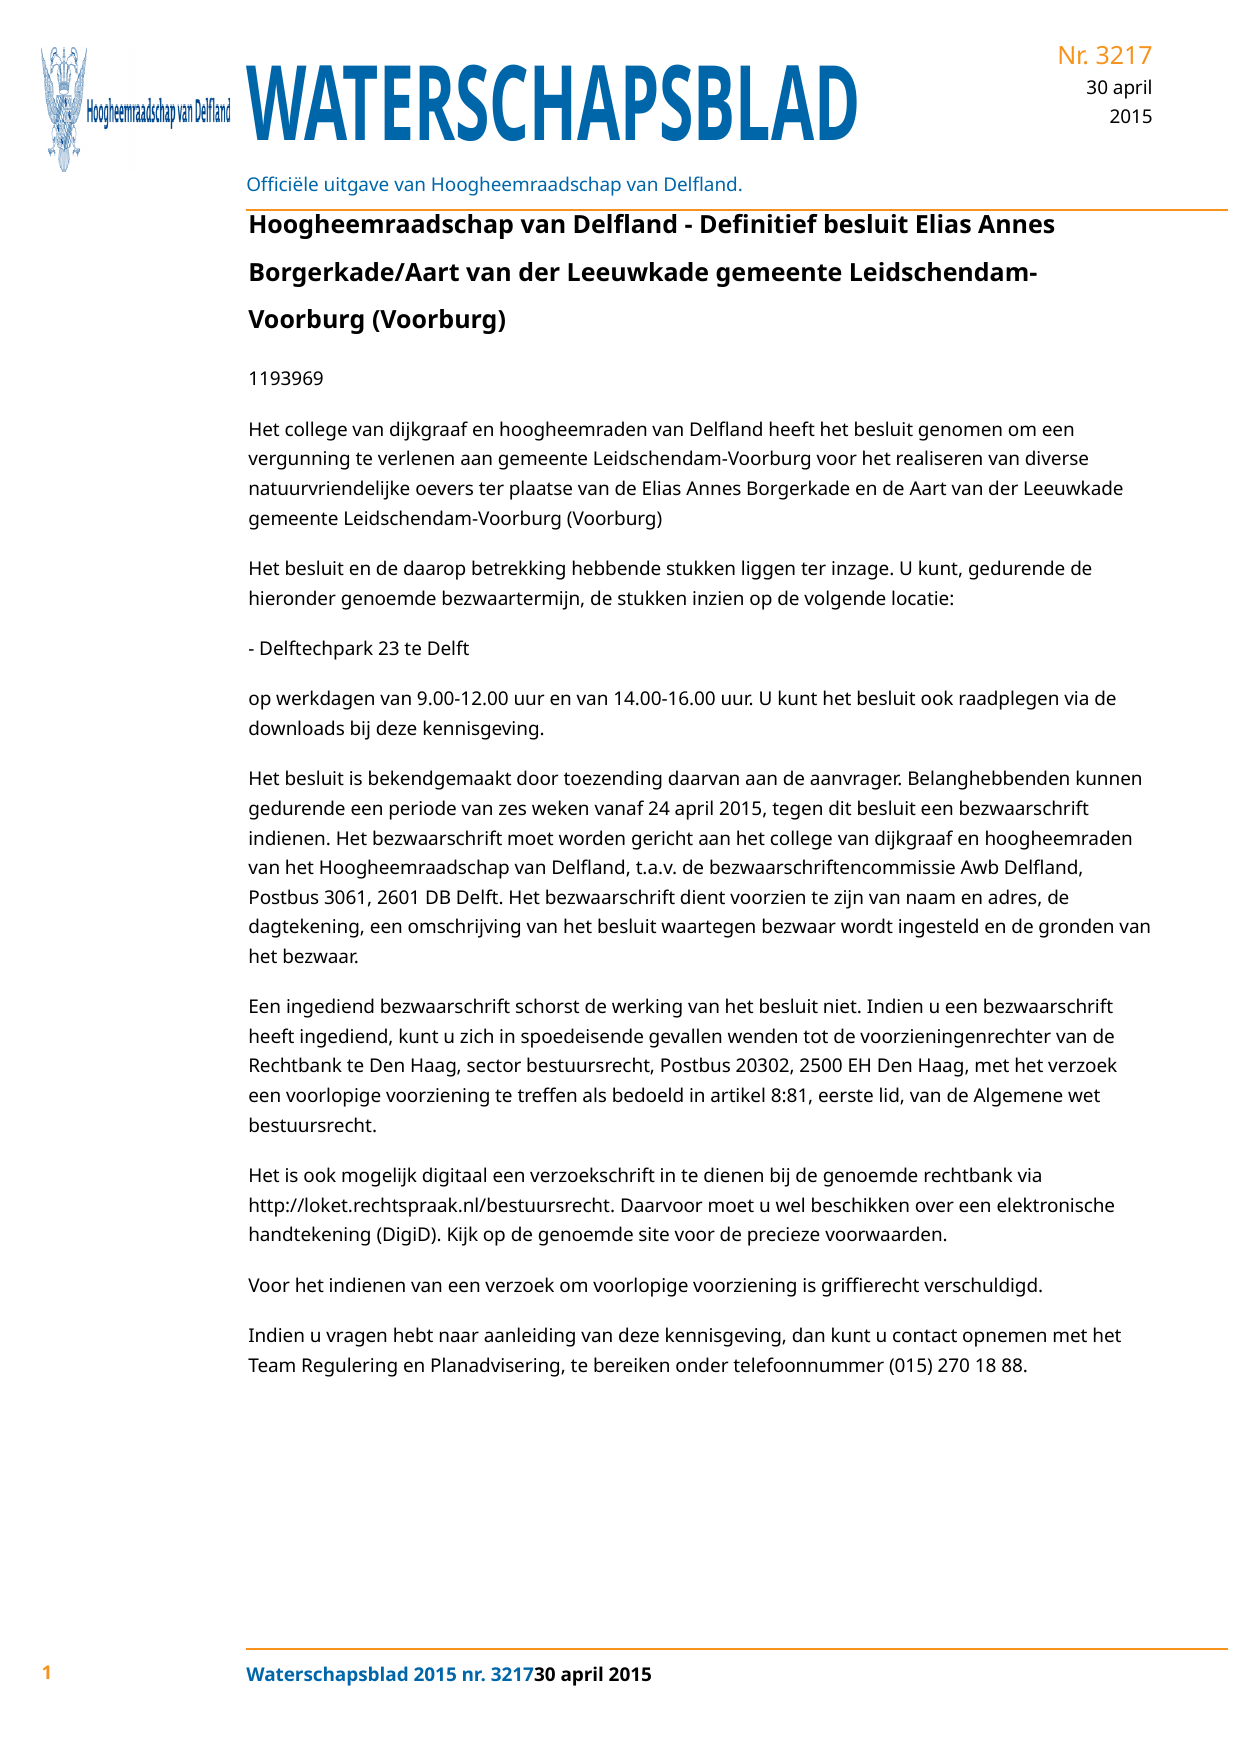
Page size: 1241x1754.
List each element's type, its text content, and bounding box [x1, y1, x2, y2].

picture [41, 47, 231, 172]
text Het is ook mogelijk digitaal een verzoekschrift in te dienen bij de genoemde rechtbank via http://loket.rechtspraak.nl/bestuursrecht. Daarvoor moet u wel beschikken over een elektronische handtekening (DigiD). Kijk op de genoemde site voor de precieze voorwaarden. [248, 1162, 1152, 1247]
text Indien u vragen hebt naar aanleiding van deze kennisgeving, dan kunt u contact opnemen met het Team Regulering en Planadvisering, te bereiken onder telefoonnummer (015) 270 18 88. [248, 1322, 1152, 1377]
text 1193969 [248, 366, 1152, 391]
text Het besluit is bekendgemaakt door toezending daarvan aan de aanvrager. Belanghebbenden kunnen gedurende een periode van zes weken vanaf 24 april 2015, tegen dit besluit een bezwaarschrift indienen. Het bezwaarschrift moet worden gericht aan het college van dijkgraaf en hoogheemraden van het Hoogheemraadschap van Delfland, t.a.v. de bezwaarschriftencommissie Awb Delfland, Postbus 3061, 2601 DB Delft. Het bezwaarschrift dient voorzien te zijn van naam en adres, de dagtekening, een omschrijving van het besluit waartegen bezwaar wordt ingesteld en de gronden van het bezwaar. [248, 766, 1152, 969]
text Het college van dijkgraaf en hoogheemraden van Delfland heeft het besluit genomen om een vergunning te verlenen aan gemeente Leidschendam-Voorburg voor het realiseren van diverse natuurvriendelijke oevers ter plaatse van de Elias Annes Borgerkade en de Aart van der Leeuwkade gemeente Leidschendam-Voorburg (Voorburg) [248, 416, 1152, 530]
text - Delftechpark 23 te Delft [248, 635, 1152, 661]
text Hoogheemraadschap van Delfland - Definitief besluit Elias Annes Borgerkade/Aart van der Leeuwkade gemeente Leidschendam-Voorburg (Voorburg) [248, 211, 1152, 336]
text Een ingediend bezwaarschrift schorst de werking van het besluit niet. Indien u een bezwaarschrift heeft ingediend, kunt u zich in spoedeisende gevallen wenden tot de voorzieningenrechter van de Rechtbank te Den Haag, sector bestuursrecht, Postbus 20302, 2500 EH Den Haag, met het verzoek een voorlopige voorziening te treffen als bedoeld in artikel 8:81, eerste lid, van de Algemene wet bestuursrecht. [248, 993, 1152, 1137]
text Het besluit en de daarop betrekking hebbende stukken liggen ter inzage. U kunt, gedurende de hieronder genoemde bezwaartermijn, de stukken inzien op de volgende locatie: [248, 555, 1152, 610]
text op werkdagen van 9.00-12.00 uur en van 14.00-16.00 uur. U kunt het besluit ook raadplegen via de downloads bij deze kennisgeving. [248, 686, 1152, 741]
text Voor het indienen van een verzoek om voorlopige voorziening is griffierecht verschuldigd. [248, 1272, 1152, 1297]
